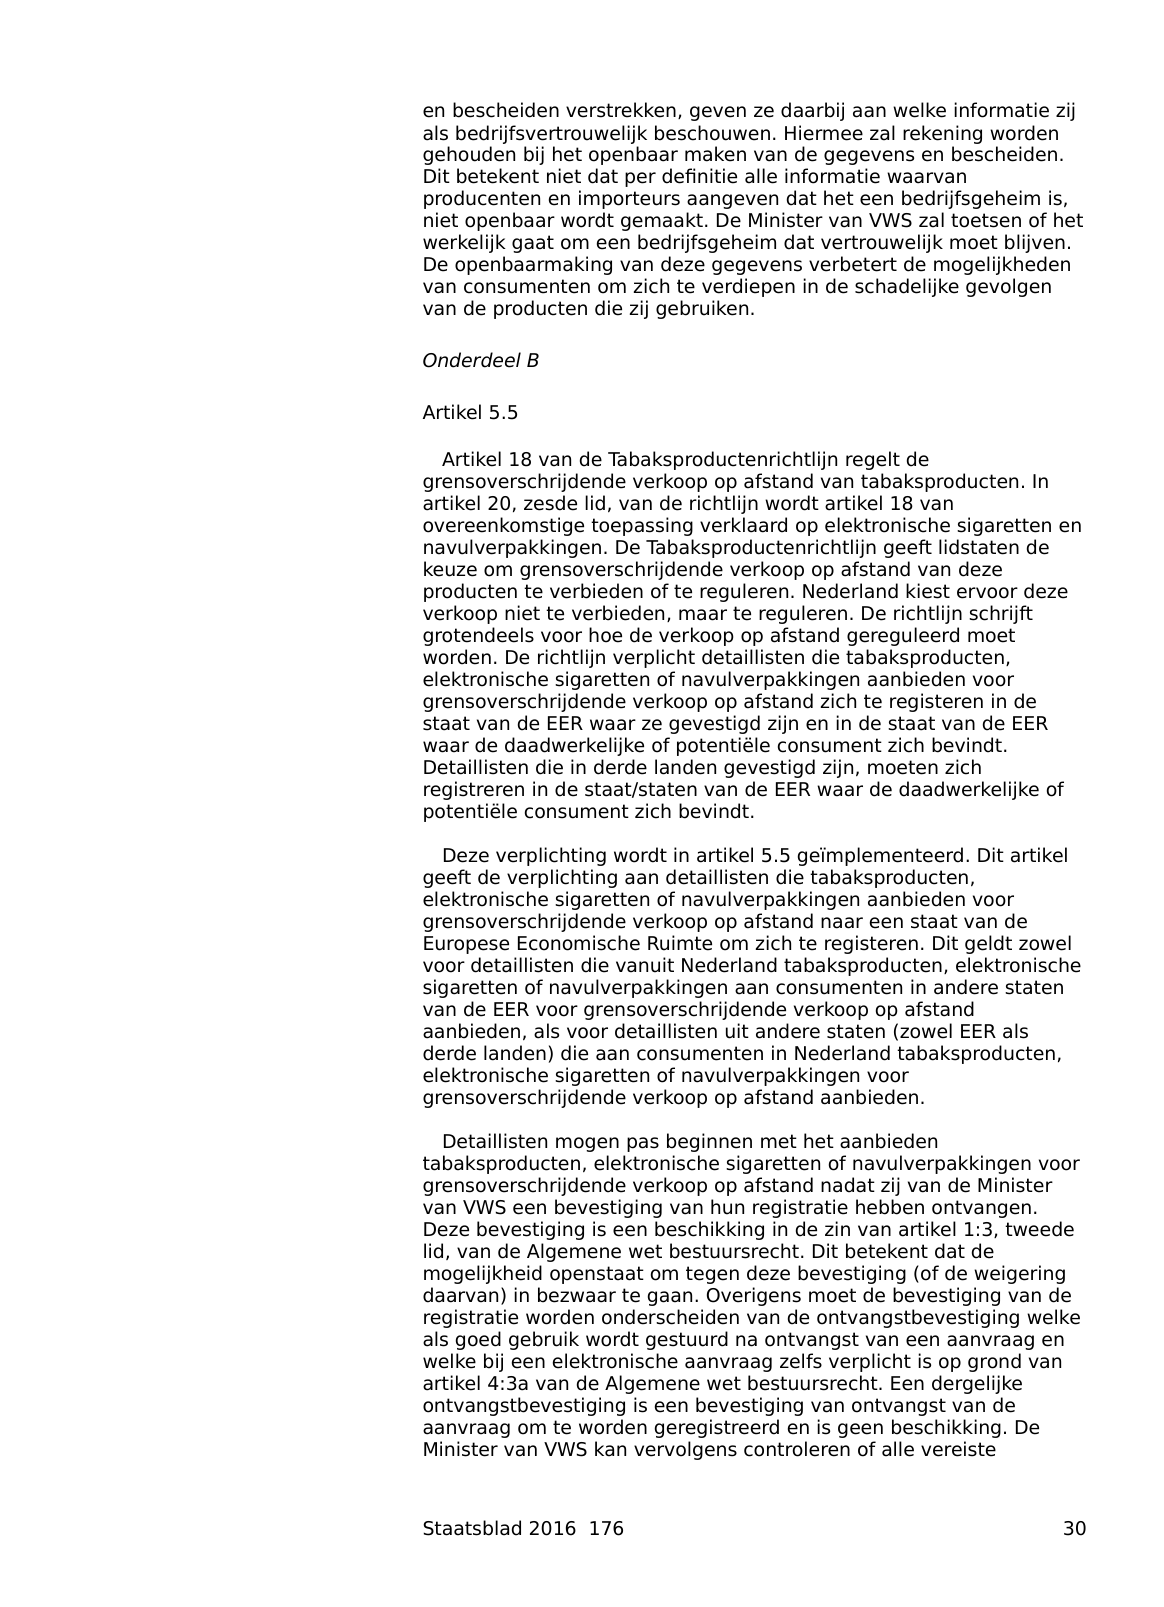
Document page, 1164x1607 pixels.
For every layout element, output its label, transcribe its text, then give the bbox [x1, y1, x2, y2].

subtitle Artikel 5.5 [422, 402, 1087, 424]
text en bescheiden verstrekken, geven ze daarbij aan welke informatie zij als bedrijfsvertrouwelijk beschouwen. Hiermee zal rekening worden gehouden bij het openbaar maken van de gegevens en bescheiden. Dit betekent niet dat per definitie alle informatie waarvan producenten en importeurs aangeven dat het een bedrijfsgeheim is, niet openbaar wordt gemaakt. De Minister van VWS zal toetsen of het werkelijk gaat om een bedrijfsgeheim dat vertrouwelijk moet blijven. De openbaarmaking van deze gegevens verbetert de mogelijkheden van consumenten om zich te verdiepen in de schadelijke gevolgen van de producten die zij gebruiken. [422, 100, 1087, 320]
text Detaillisten mogen pas beginnen met het aanbieden tabaksproducten, elektronische sigaretten of navulverpakkingen voor grensoverschrijdende verkoop op afstand nadat zij van de Minister van VWS een bevestiging van hun registratie hebben ontvangen. Deze bevestiging is een beschikking in de zin van artikel 1:3, tweede lid, van de Algemene wet bestuursrecht. Dit betekent dat de mogelijkheid openstaat om tegen deze bevestiging (of de weigering daarvan) in bezwaar te gaan. Overigens moet de bevestiging van de registratie worden onderscheiden van de ontvangstbevestiging welke als goed gebruik wordt gestuurd na ontvangst van een aanvraag en welke bij een elektronische aanvraag zelfs verplicht is op grond van artikel 4:3a van de Algemene wet bestuursrecht. Een dergelijke ontvangstbevestiging is een bevestiging van ontvangst van de aanvraag om te worden geregistreerd en is geen beschikking. De Minister van VWS kan vervolgens controleren of alle vereiste [422, 1131, 1087, 1461]
subtitle Onderdeel B [422, 350, 1087, 372]
text Deze verplichting wordt in artikel 5.5 geïmplementeerd. Dit artikel geeft de verplichting aan detaillisten die tabaksproducten, elektronische sigaretten of navulverpakkingen aanbieden voor grensoverschrijdende verkoop op afstand naar een staat van de Europese Economische Ruimte om zich te registeren. Dit geldt zowel voor detaillisten die vanuit Nederland tabaksproducten, elektronische sigaretten of navulverpakkingen aan consumenten in andere staten van de EER voor grensoverschrijdende verkoop op afstand aanbieden, als voor detaillisten uit andere staten (zowel EER als derde landen) die aan consumenten in Nederland tabaksproducten, elektronische sigaretten of navulverpakkingen voor grensoverschrijdende verkoop op afstand aanbieden. [422, 845, 1087, 1109]
text Artikel 18 van de Tabaksproductenrichtlijn regelt de grensoverschrijdende verkoop op afstand van tabaksproducten. In artikel 20, zesde lid, van de richtlijn wordt artikel 18 van overeenkomstige toepassing verklaard op elektronische sigaretten en navulverpakkingen. De Tabaksproductenrichtlijn geeft lidstaten de keuze om grensoverschrijdende verkoop op afstand van deze producten te verbieden of te reguleren. Nederland kiest ervoor deze verkoop niet te verbieden, maar te reguleren. De richtlijn schrijft grotendeels voor hoe de verkoop op afstand gereguleerd moet worden. De richtlijn verplicht detaillisten die tabaksproducten, elektronische sigaretten of navulverpakkingen aanbieden voor grensoverschrijdende verkoop op afstand zich te registeren in de staat van de EER waar ze gevestigd zijn en in de staat van de EER waar de daadwerkelijke of potentiële consument zich bevindt. Detaillisten die in derde landen gevestigd zijn, moeten zich registreren in de staat/staten van de EER waar de daadwerkelijke of potentiële consument zich bevindt. [422, 449, 1087, 823]
